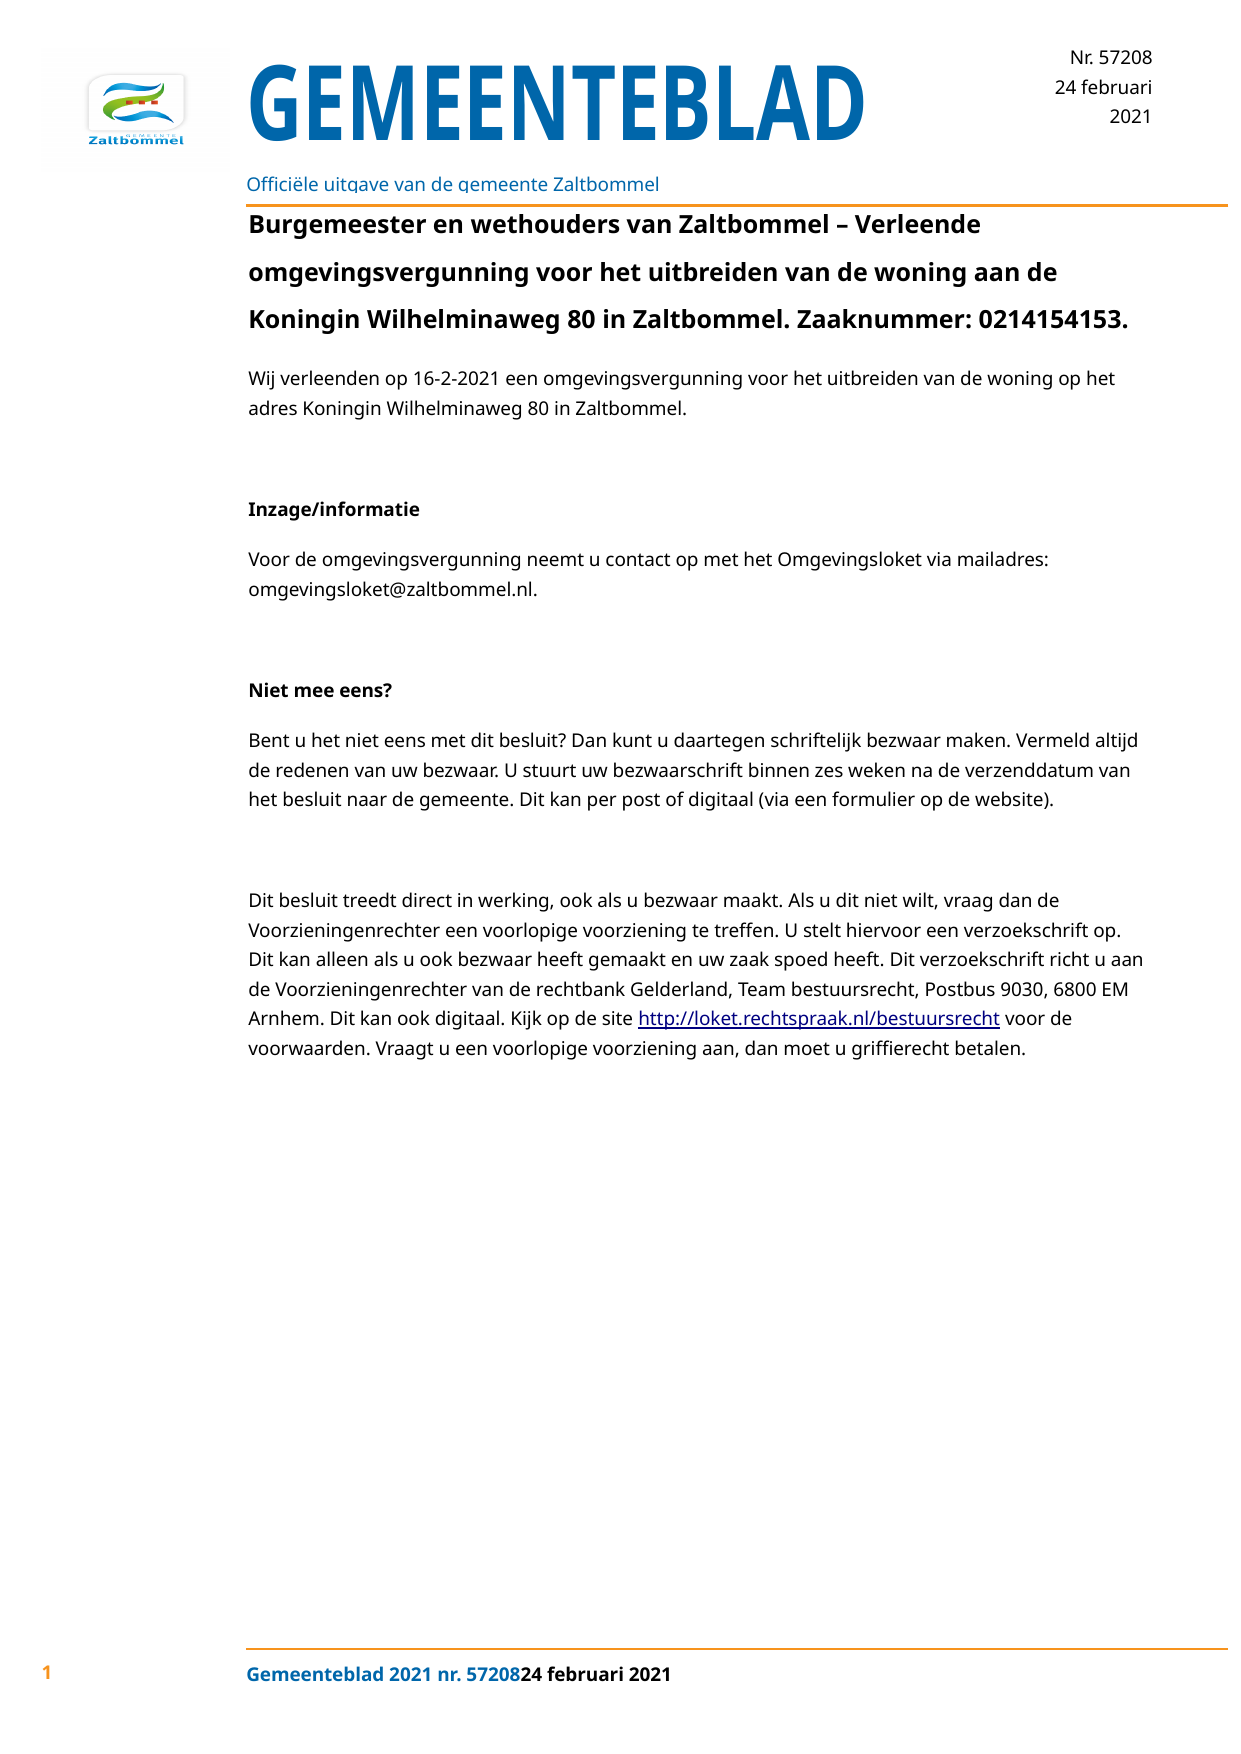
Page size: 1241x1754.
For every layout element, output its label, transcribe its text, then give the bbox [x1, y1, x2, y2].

text Inzage/informatie [248, 496, 1152, 522]
text Voor de omgevingsvergunning neemt u contact op met het Omgevingsloket via mailadres: omgevingsloket@zaltbommel.nl. [248, 546, 1152, 602]
text Wij verleenden op 16-2-2021 een omgevingsvergunning voor het uitbreiden van de woning op het adres Koningin Wilhelminaweg 80 in Zaltbommel. [248, 366, 1152, 421]
text Niet mee eens? [248, 677, 1152, 702]
text Burgemeester en wethouders van Zaltbommel – Verleende omgevingsvergunning voor het uitbreiden van de woning aan de Koningin Wilhelminaweg 80 in Zaltbommel. Zaaknummer: 0214154153. [248, 207, 1152, 336]
text Bent u het niet eens met dit besluit? Dan kunt u daartegen schriftelijk bezwaar maken. Vermeld altijd de redenen van uw bezwaar. U stuurt uw bezwaarschrift binnen zes weken na de verzenddatum van het besluit naar de gemeente. Dit kan per post of digitaal (via een formulier op de website). [248, 727, 1152, 812]
text Dit besluit treedt direct in werking, ook als u bezwaar maakt. Als u dit niet wilt, vraag dan de Voorzieningenrechter een voorlopige voorziening te treffen. U stelt hiervoor een verzoekschrift op. Dit kan alleen als u ook bezwaar heeft gemaakt en uw zaak spoed heeft. Dit verzoekschrift richt u aan de Voorzieningenrechter van de rechtbank Gelderland, Team bestuursrecht, Postbus 9030, 6800 EM Arnhem. Dit kan ook digitaal. Kijk op de site http://loket.rechtspraak.nl/bestuursrecht voor de voorwaarden. Vraagt u een voorlopige voorziening aan, dan moet u griffierecht betalen. [248, 887, 1152, 1061]
picture [41, 47, 231, 172]
